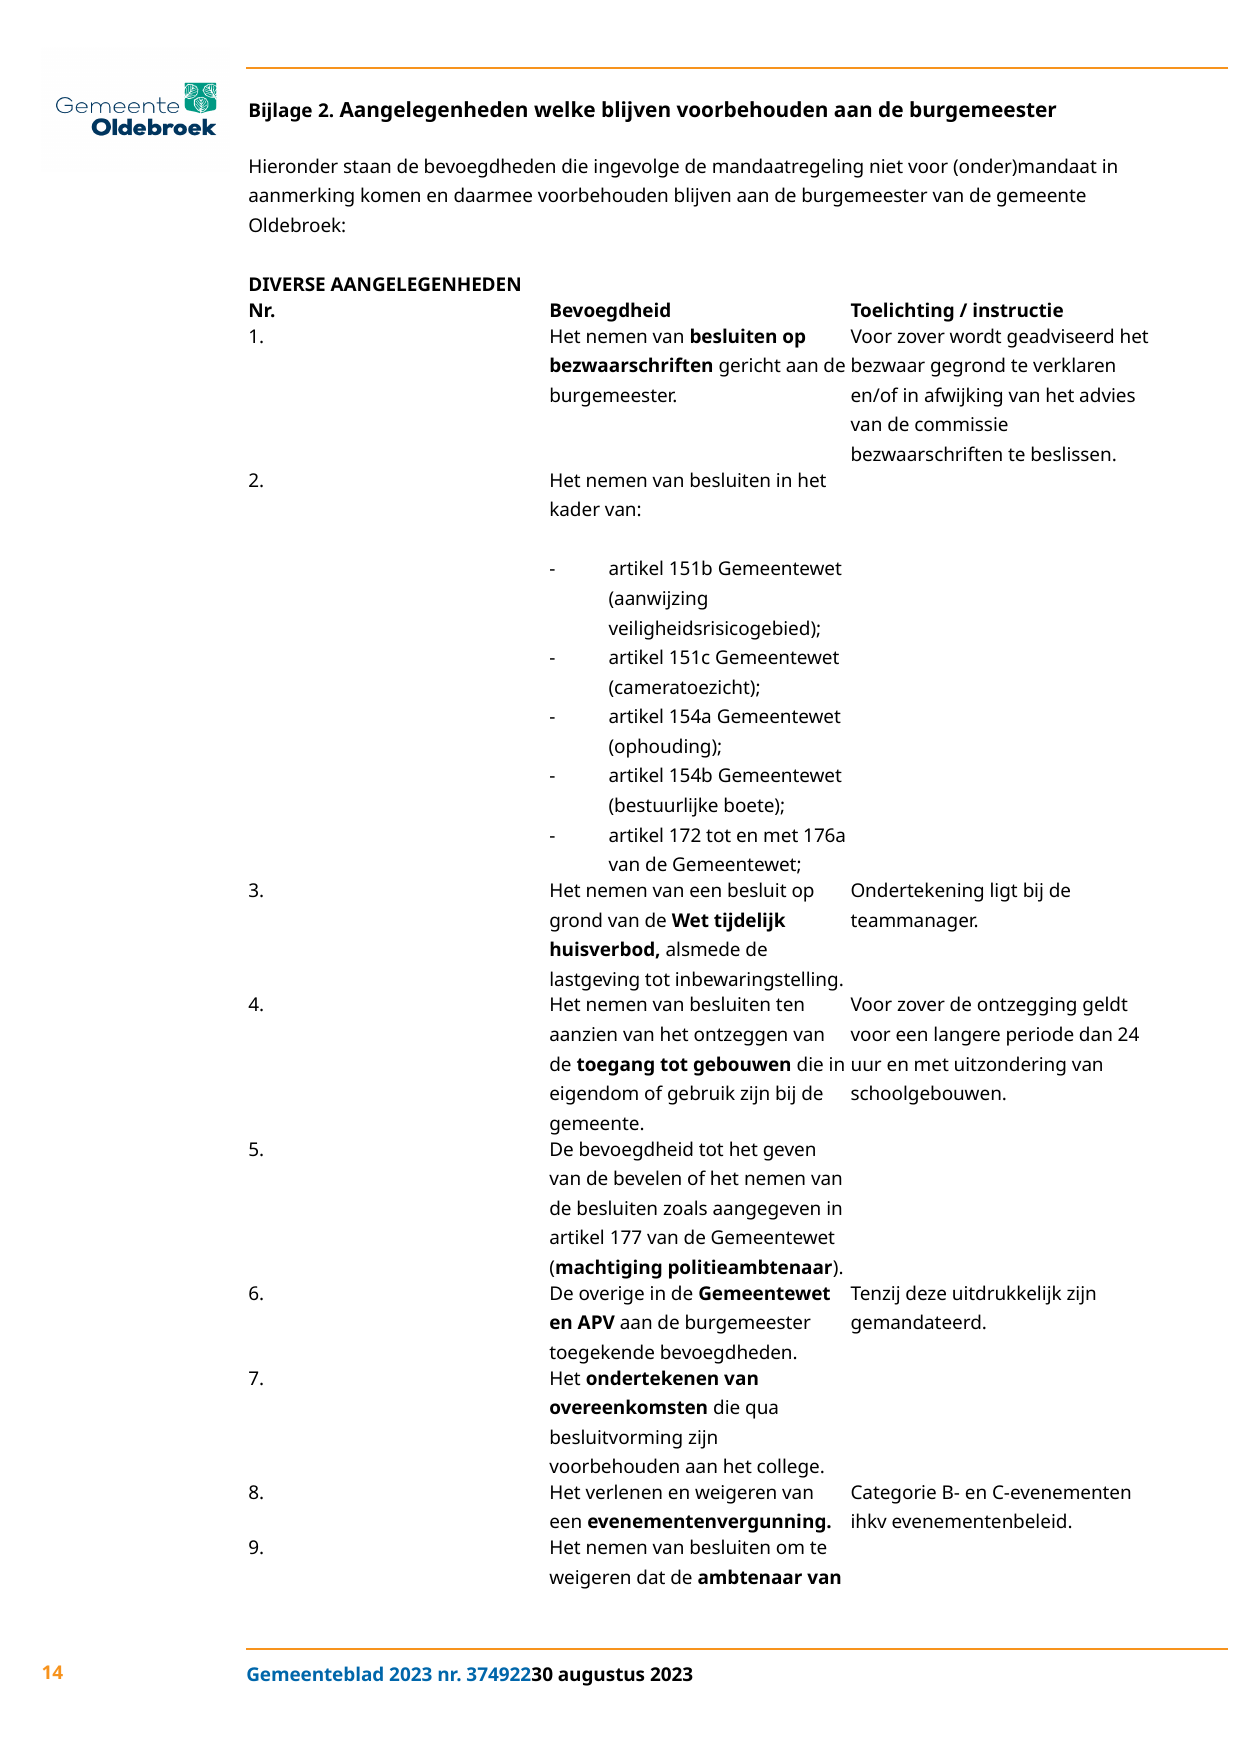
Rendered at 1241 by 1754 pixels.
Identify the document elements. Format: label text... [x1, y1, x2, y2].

table_cell Bevoegdheid [549, 297, 850, 323]
table_cell [248, 877, 549, 992]
text Bijlage 2. Aangelegenheden welke blijven voorbehouden aan de burgemeester [248, 95, 1152, 123]
table_cell Het nemen van besluiten ten aanzien van het ontzeggen van de toegang tot gebouwen die in eigendom of gebruik zijn bij de gemeente. [549, 992, 850, 1136]
table_cell Toelichting / instructie [850, 297, 1152, 323]
text Hieronder staan de bevoegdheden die ingevolge de mandaatregeling niet voor (onder)mandaat in aanmerking komen en daarmee voorbehouden blijven aan de burgemeester van de gemeente Oldebroek: [248, 153, 1152, 238]
table_cell [850, 467, 1152, 877]
table_cell Het nemen van besluiten om te weigeren dat de ambtenaar van [549, 1535, 850, 1590]
table_cell Categorie B- en C-evenementen ihkv evenementenbeleid. [850, 1479, 1152, 1534]
table_cell [248, 1479, 549, 1534]
table_cell Voor zover de ontzegging geldt voor een langere periode dan 24 uur en met uitzondering van schoolgebouwen. [850, 992, 1152, 1136]
table_cell De overige in de Gemeentewet en APV aan de burgemeester toegekende bevoegdheden. [549, 1280, 850, 1365]
table_cell Voor zover wordt geadviseerd het bezwaar gegrond te verklaren en/of in afwijking van het advies van de commissie bezwaarschriften te beslissen. [850, 323, 1152, 467]
table_cell Het nemen van besluiten in het kader van: artikel 151b Gemeentewet (aanwijzing veiligheidsrisicogebied); artikel 151c Gemeentewet (cameratoezicht); artikel 154a Gemeentewet (ophouding); artikel 154b Gemeentewet (bestuurlijke boete); artikel 172 tot en met 176a van de Gemeentewet; [549, 467, 850, 877]
table_cell Nr. [248, 297, 549, 323]
table_cell [850, 1136, 1152, 1280]
table_cell Het verlenen en weigeren van een evenementenvergunning. [549, 1479, 850, 1534]
table_cell [850, 1535, 1152, 1590]
table_cell [248, 992, 549, 1136]
table_cell [248, 323, 549, 467]
table_cell Het nemen van een besluit op grond van de Wet tijdelijk huisverbod, alsmede de lastgeving tot inbewaringstelling. [549, 877, 850, 992]
table_cell Ondertekening ligt bij de teammanager. [850, 877, 1152, 992]
table_cell [248, 1280, 549, 1365]
table_cell Tenzij deze uitdrukkelijk zijn gemandateerd. [850, 1280, 1152, 1365]
table_cell [248, 1365, 549, 1479]
table_cell [248, 1136, 549, 1280]
table_cell Het nemen van besluiten op bezwaarschriften gericht aan de burgemeester. [549, 323, 850, 467]
table_header DIVERSE AANGELEGENHEDEN [248, 271, 1152, 297]
table_cell Het ondertekenen van overeenkomsten die qua besluitvorming zijn voorbehouden aan het college. [549, 1365, 850, 1479]
table_cell [850, 1365, 1152, 1479]
table_cell [248, 467, 549, 877]
table_cell De bevoegdheid tot het geven van de bevelen of het nemen van de besluiten zoals aangegeven in artikel 177 van de Gemeentewet (machtiging politieambtenaar). [549, 1136, 850, 1280]
picture [41, 47, 231, 172]
table_cell [248, 1535, 549, 1590]
